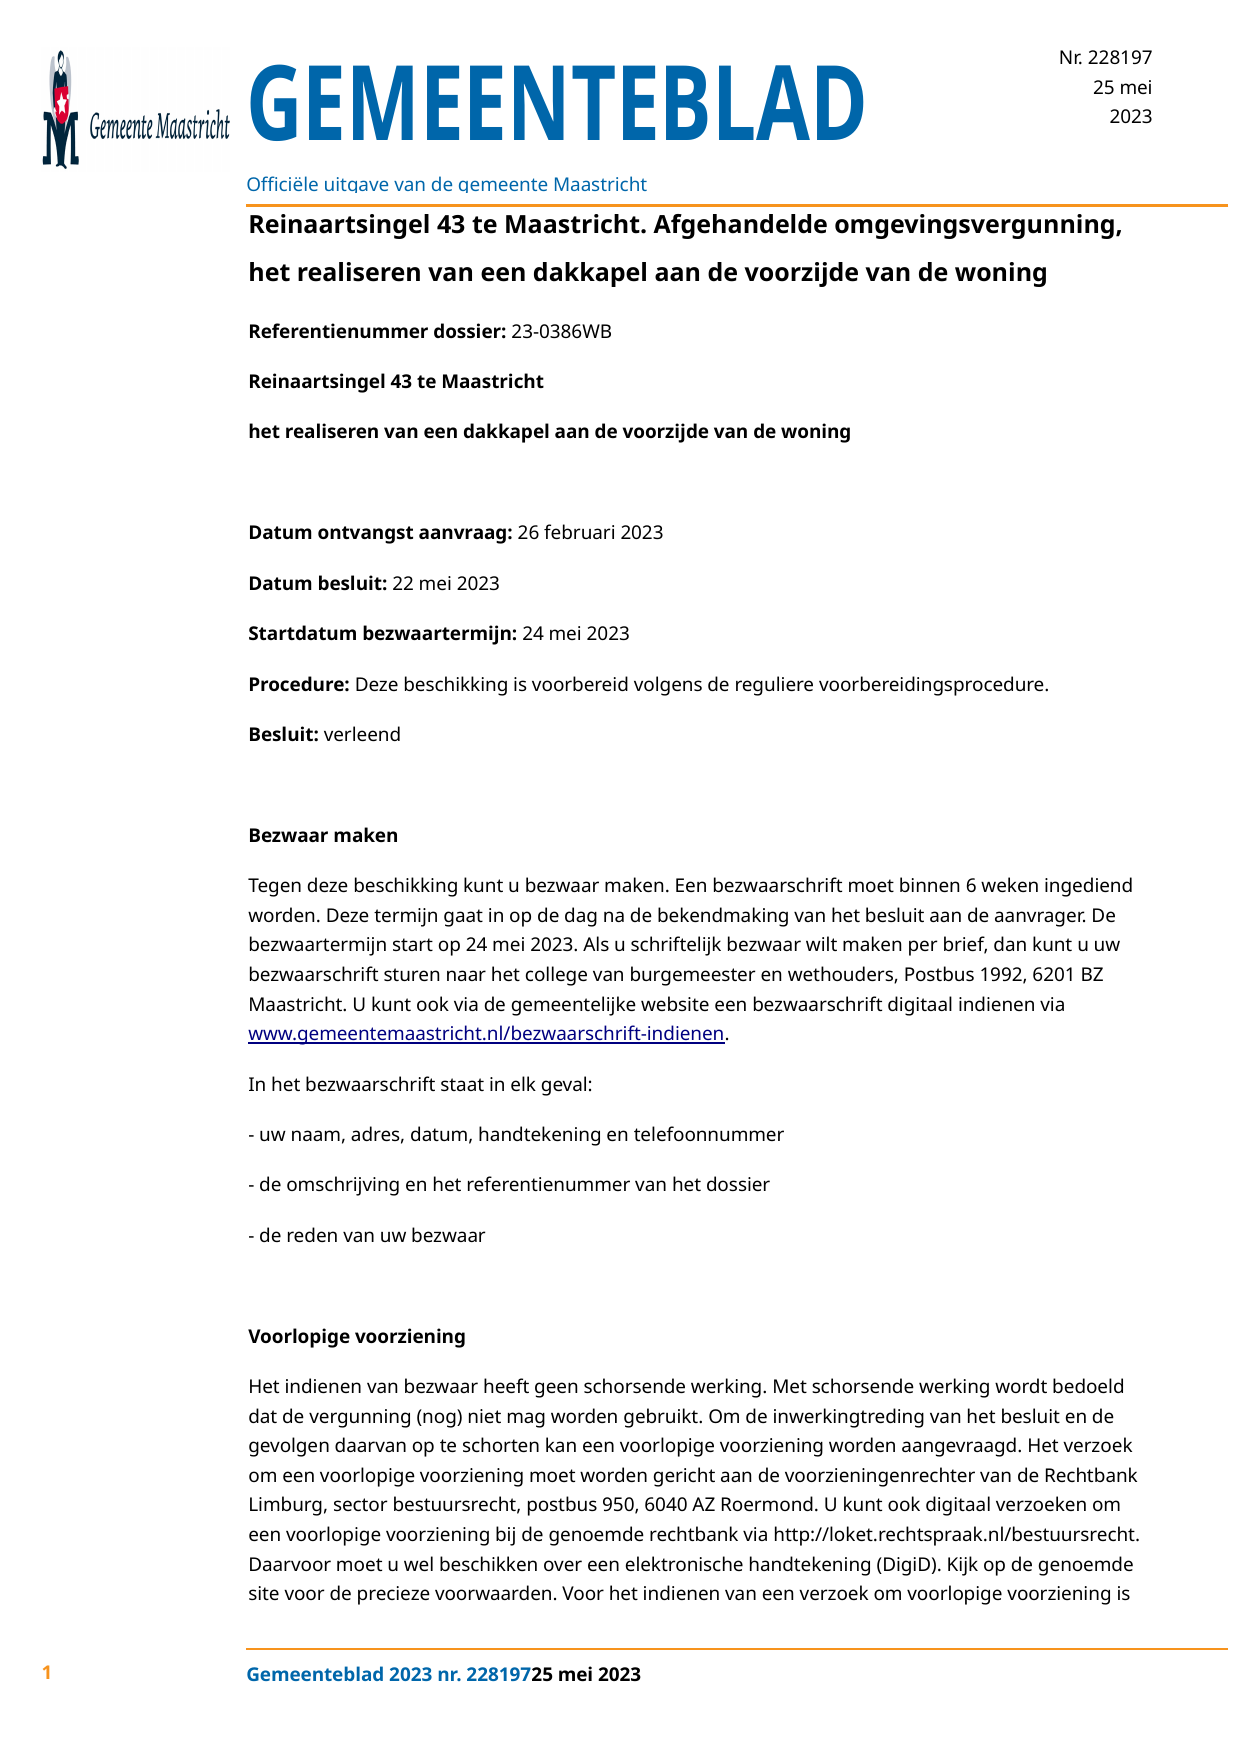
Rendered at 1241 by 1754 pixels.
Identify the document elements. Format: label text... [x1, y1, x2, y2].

text Datum ontvangst aanvraag: 26 februari 2023 [248, 519, 1152, 545]
text - uw naam, adres, datum, handtekening en telefoonnummer [248, 1121, 1152, 1147]
text Besluit: verleend [248, 721, 1152, 747]
text Reinaartsingel 43 te Maastricht [248, 368, 1152, 394]
text het realiseren van een dakkapel aan de voorzijde van de woning [248, 419, 1152, 444]
text Tegen deze beschikking kunt u bezwaar maken. Een bezwaarschrift moet binnen 6 weken ingediend worden. Deze termijn gaat in op de dag na de bekendmaking van het besluit aan de aanvrager. De bezwaartermijn start op 24 mei 2023. Als u schriftelijk bezwaar wilt maken per brief, dan kunt u uw bezwaarschrift sturen naar het college van burgemeester en wethouders, Postbus 1992, 6201 BZ Maastricht. U kunt ook via de gemeentelijke website een bezwaarschrift digitaal indienen via www.gemeentemaastricht.nl/bezwaarschrift-indienen. [248, 872, 1152, 1046]
text - de omschrijving en het referentienummer van het dossier [248, 1172, 1152, 1197]
text Reinaartsingel 43 te Maastricht. Afgehandelde omgevingsvergunning, het realiseren van een dakkapel aan de voorzijde van de woning [248, 207, 1152, 288]
text - de reden van uw bezwaar [248, 1222, 1152, 1248]
text Voorlopige voorziening [248, 1323, 1152, 1349]
text Het indienen van bezwaar heeft geen schorsende werking. Met schorsende werking wordt bedoeld dat de vergunning (nog) niet mag worden gebruikt. Om de inwerkingtreding van het besluit en de gevolgen daarvan op te schorten kan een voorlopige voorziening worden aangevraagd. Het verzoek om een voorlopige voorziening moet worden gericht aan de voorzieningenrechter van de Rechtbank Limburg, sector bestuursrecht, postbus 950, 6040 AZ Roermond. U kunt ook digitaal verzoeken om een voorlopige voorziening bij de genoemde rechtbank via http://loket.rechtspraak.nl/bestuursrecht. Daarvoor moet u wel beschikken over een elektronische handtekening (DigiD). Kijk op de genoemde site voor de precieze voorwaarden. Voor het indienen van een verzoek om voorlopige voorziening is [248, 1373, 1152, 1606]
picture [41, 47, 231, 172]
text In het bezwaarschrift staat in elk geval: [248, 1071, 1152, 1097]
text Datum besluit: 22 mei 2023 [248, 570, 1152, 596]
text Bezwaar maken [248, 822, 1152, 848]
text Procedure: Deze beschikking is voorbereid volgens de reguliere voorbereidingsprocedure. [248, 671, 1152, 697]
text Referentienummer dossier: 23-0386WB [248, 318, 1152, 344]
text Startdatum bezwaartermijn: 24 mei 2023 [248, 620, 1152, 646]
